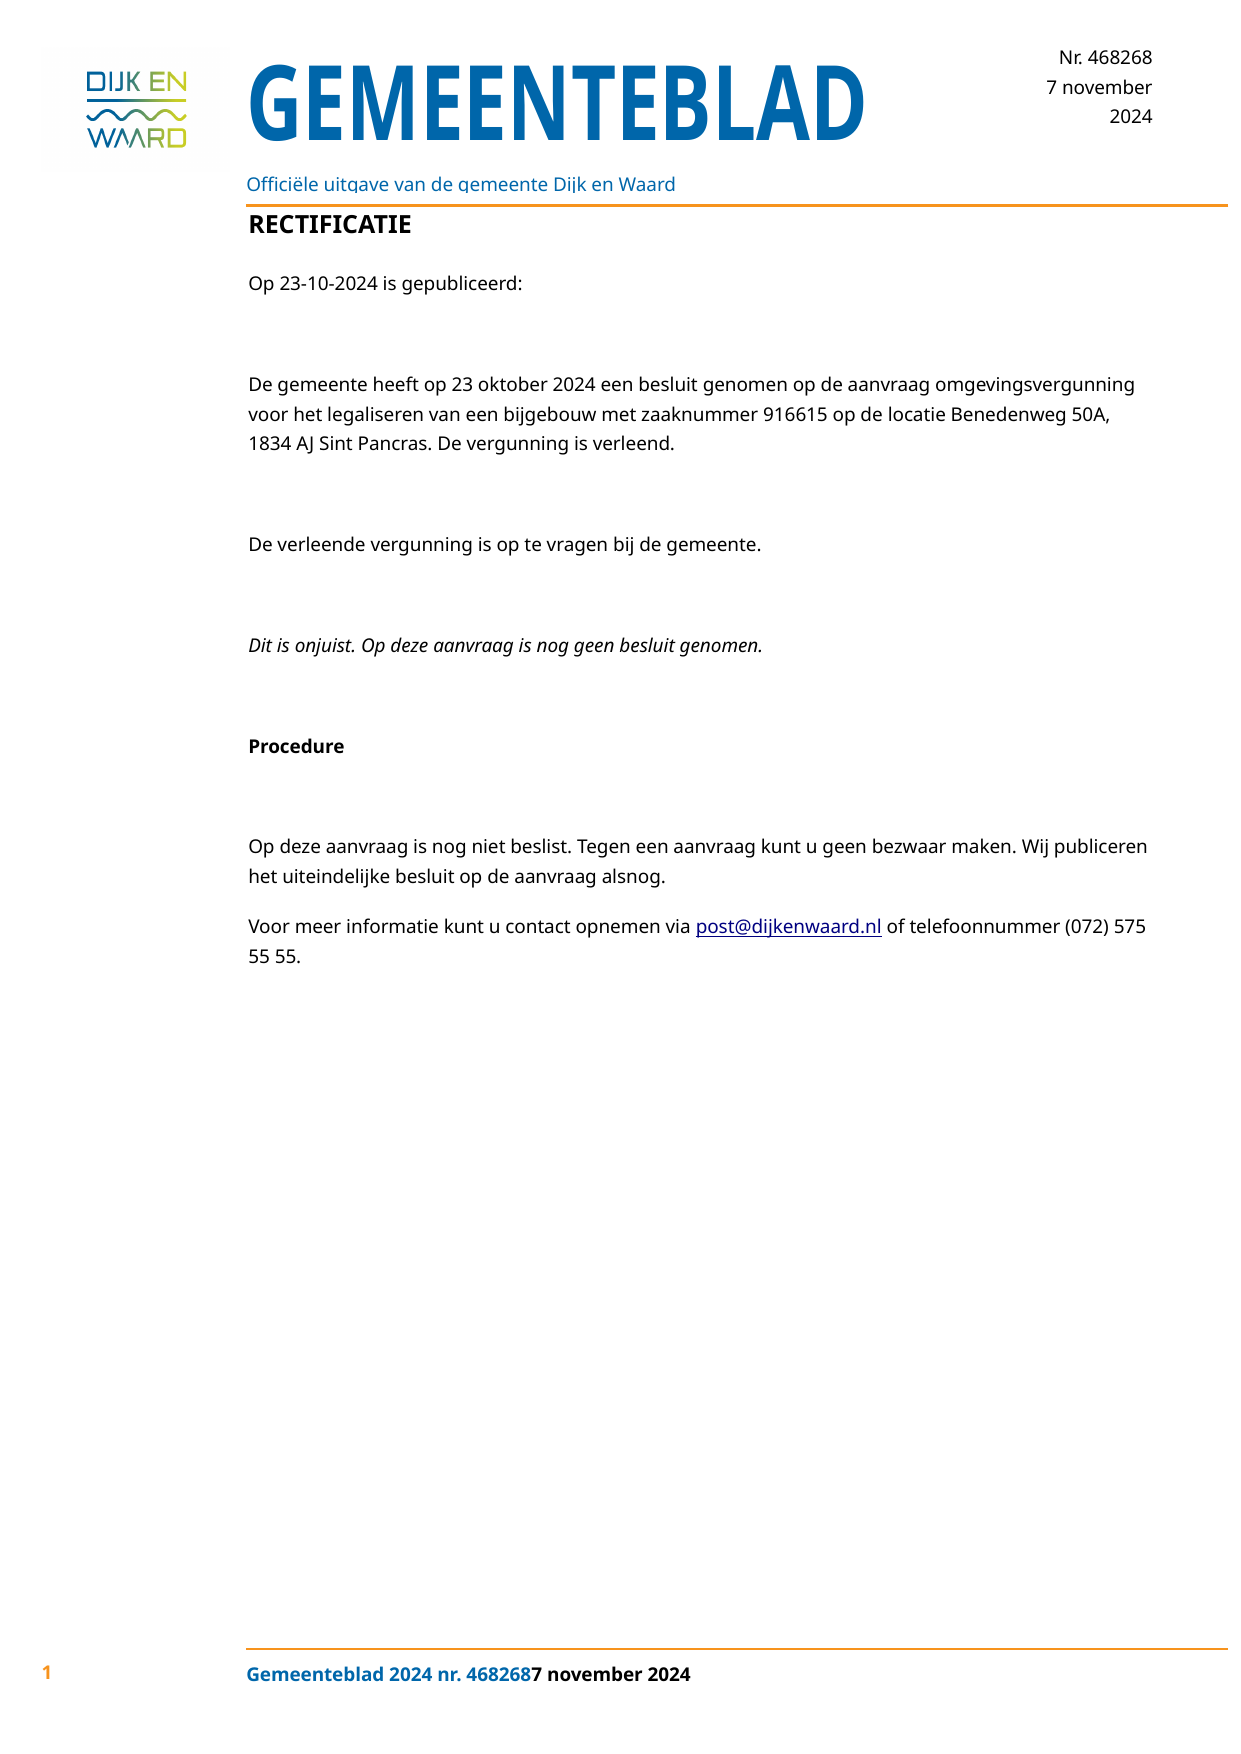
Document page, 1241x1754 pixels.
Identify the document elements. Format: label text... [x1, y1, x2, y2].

text De verleende vergunning is op te vragen bij de gemeente. [248, 531, 1152, 557]
text Op deze aanvraag is nog niet beslist. Tegen een aanvraag kunt u geen bezwaar maken. Wij publiceren het uiteindelijke besluit op de aanvraag alsnog. [248, 834, 1152, 889]
text De gemeente heeft op 23 oktober 2024 een besluit genomen op de aanvraag omgevingsvergunning voor het legaliseren van een bijgebouw met zaaknummer 916615 op de locatie Benedenweg 50A, 1834 AJ Sint Pancras. De vergunning is verleend. [248, 371, 1152, 456]
text RECTIFICATIE [248, 207, 1152, 241]
text Procedure [248, 733, 1152, 758]
text Dit is onjuist. Op deze aanvraag is nog geen besluit genomen. [248, 632, 1152, 658]
picture [41, 47, 231, 172]
text Op 23-10-2024 is gepubliceerd: [248, 270, 1152, 296]
text Voor meer informatie kunt u contact opnemen via post@dijkenwaard.nl of telefoonnummer (072) 575 55 55. [248, 914, 1152, 969]
